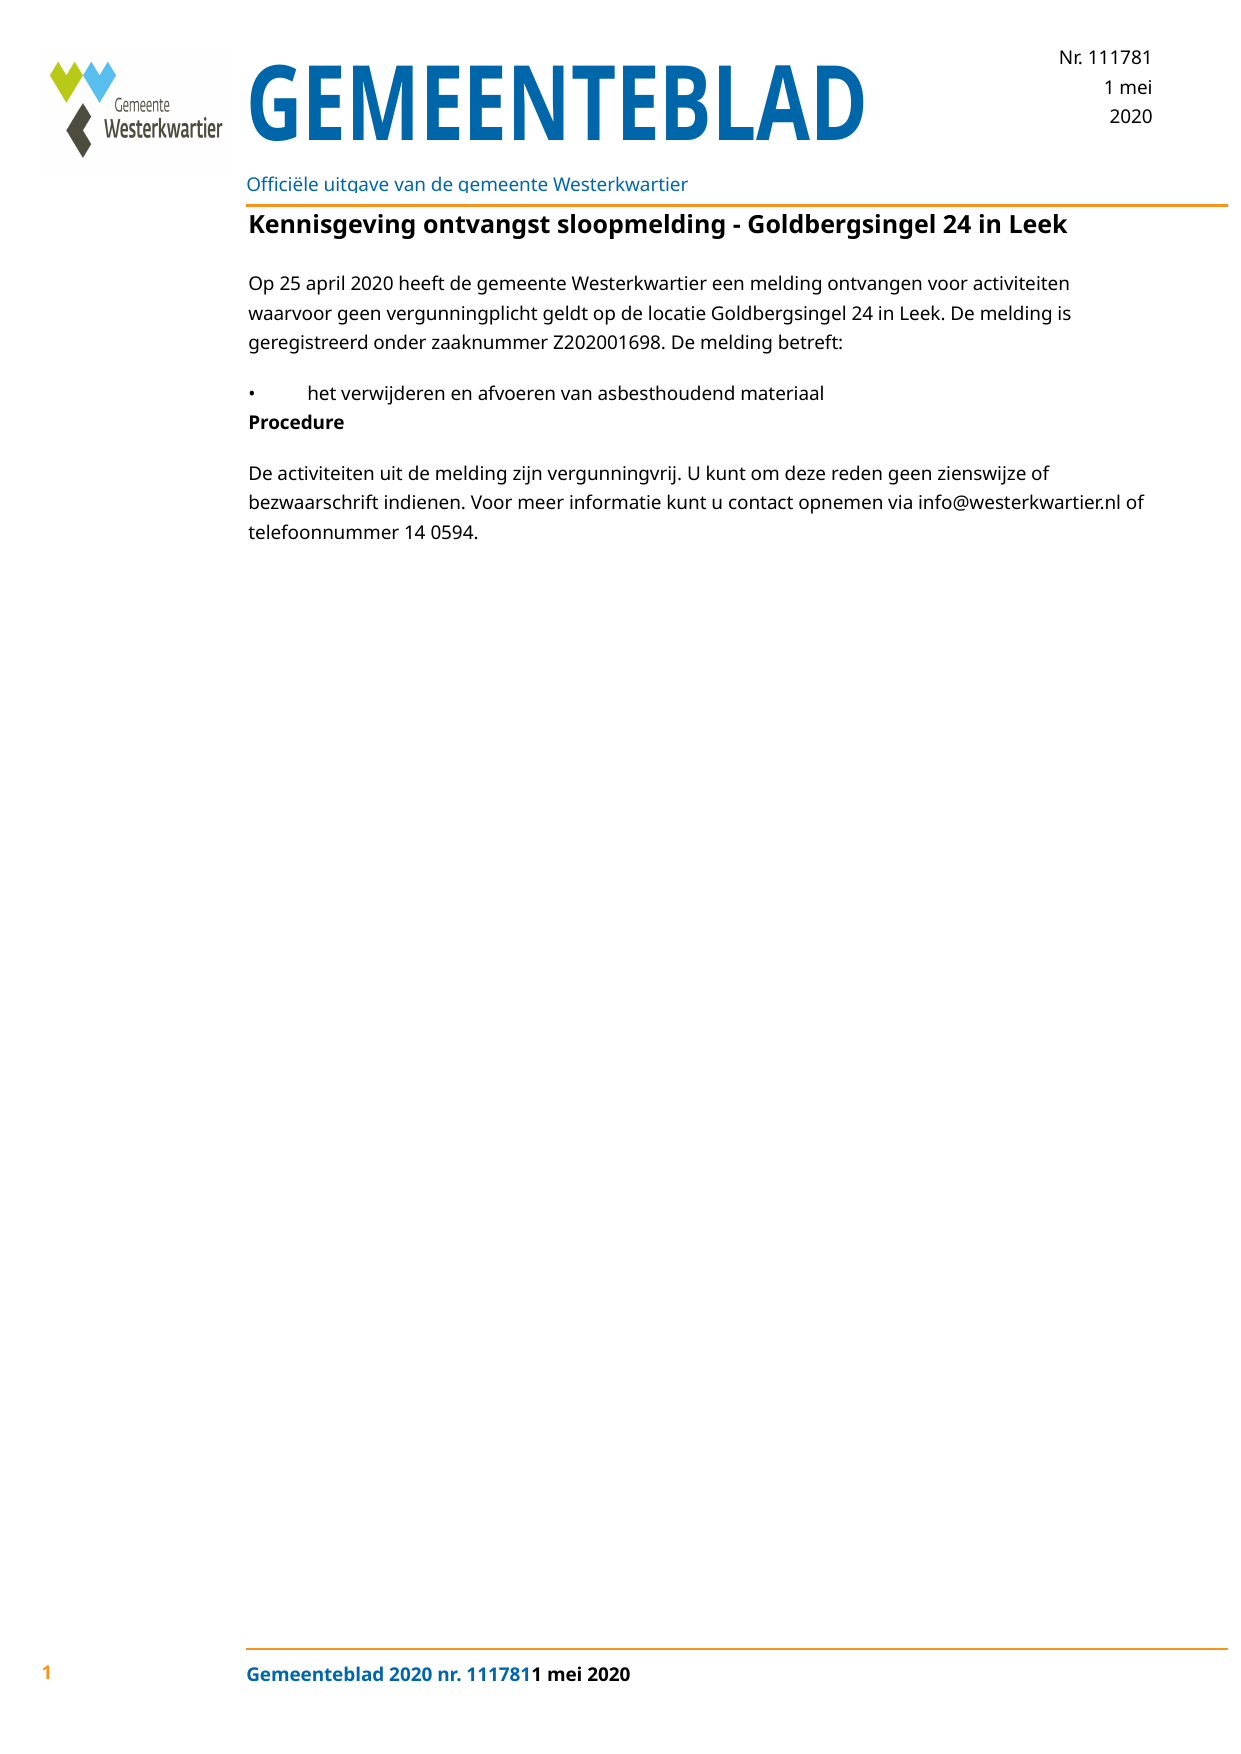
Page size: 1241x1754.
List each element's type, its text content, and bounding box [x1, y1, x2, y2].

picture [41, 47, 231, 172]
text De activiteiten uit de melding zijn vergunningvrij. U kunt om deze reden geen zienswijze of bezwaarschrift indienen. Voor meer informatie kunt u contact opnemen via info@westerkwartier.nl of telefoonnummer 14 0594. [248, 460, 1152, 545]
text Procedure [248, 409, 1152, 435]
list het verwijderen en afvoeren van asbesthoudend materiaal [248, 380, 1152, 406]
text Op 25 april 2020 heeft de gemeente Westerkwartier een melding ontvangen voor activiteiten waarvoor geen vergunningplicht geldt op de locatie Goldbergsingel 24 in Leek. De melding is geregistreerd onder zaaknummer Z202001698. De melding betreft: [248, 270, 1152, 355]
text Kennisgeving ontvangst sloopmelding - Goldbergsingel 24 in Leek [248, 207, 1152, 241]
